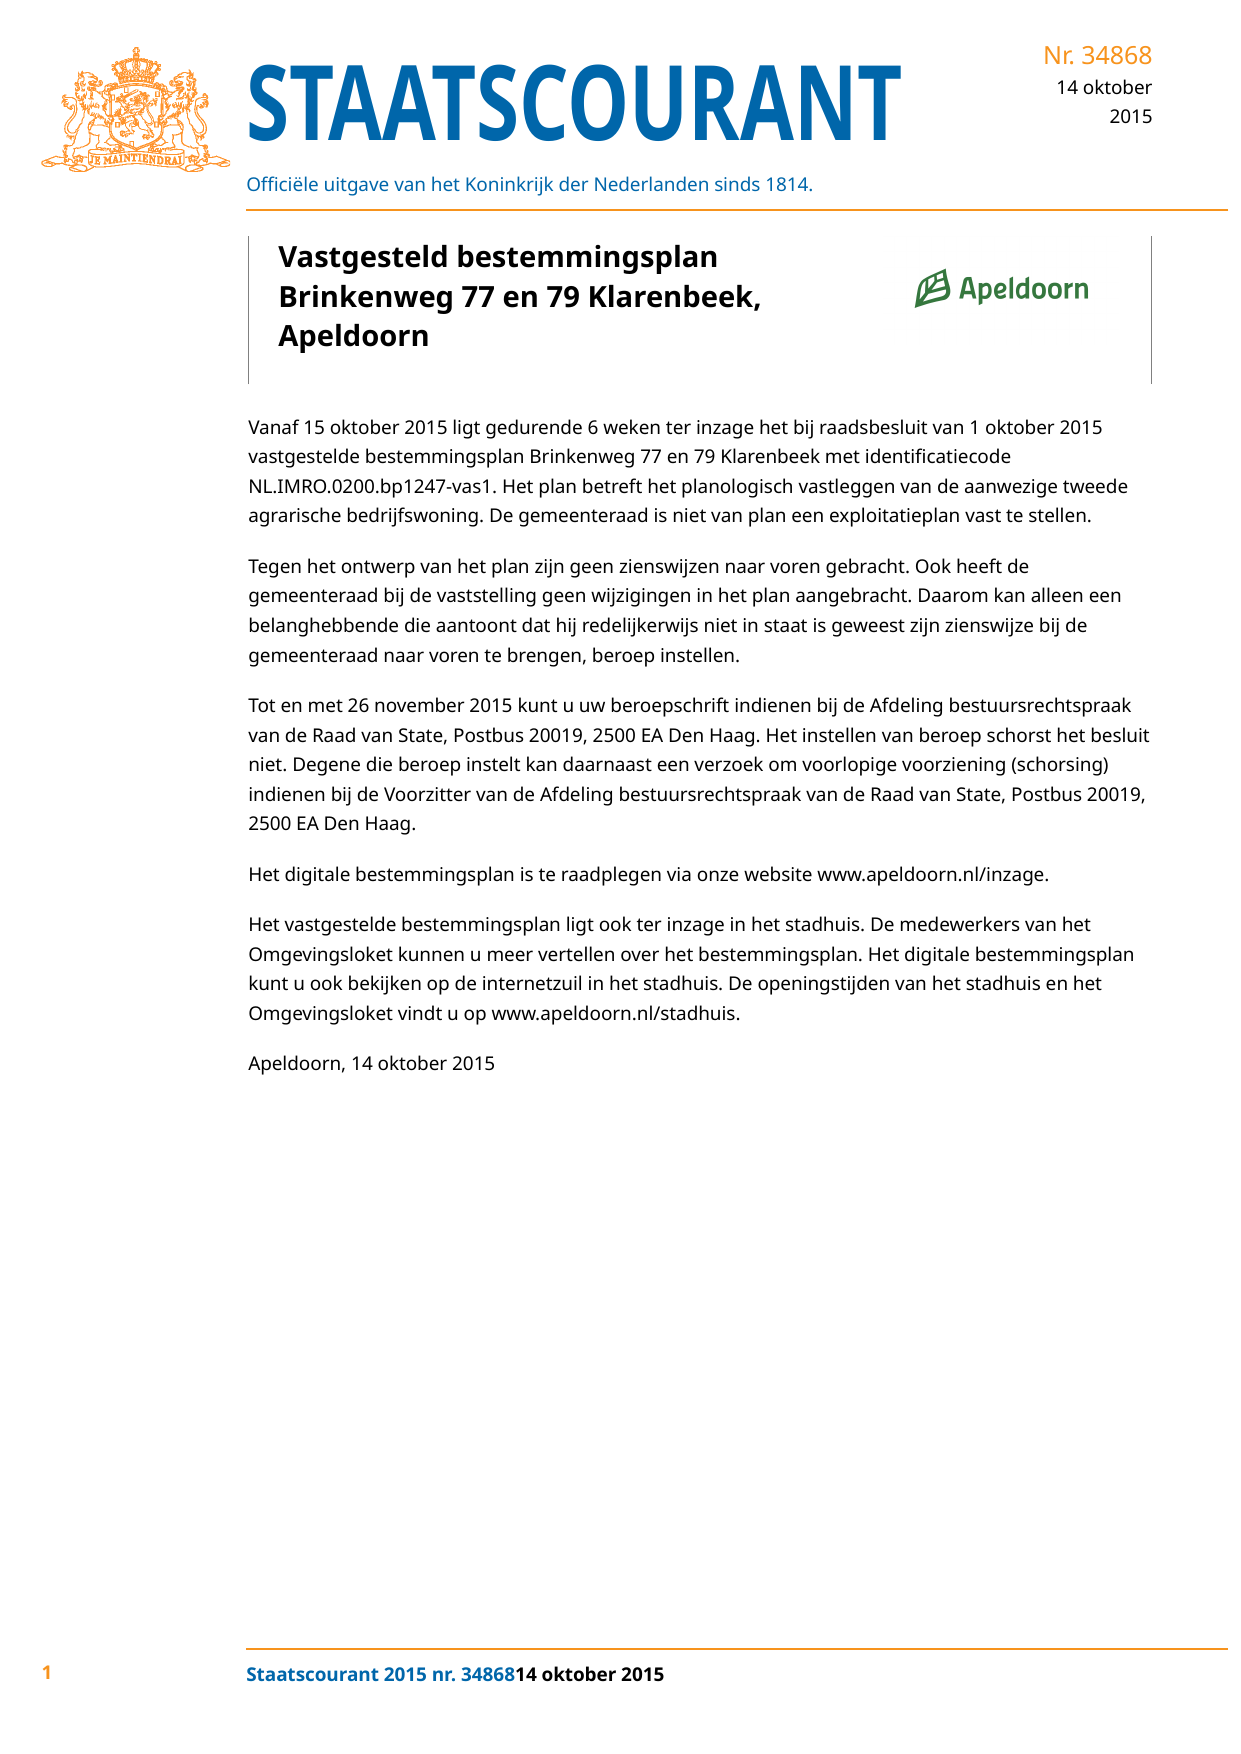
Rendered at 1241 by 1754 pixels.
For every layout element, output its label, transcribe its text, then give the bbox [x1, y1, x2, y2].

text Tot en met 26 november 2015 kunt u uw beroepschrift indienen bij de Afdeling bestuursrechtspraak van de Raad van State, Postbus 20019, 2500 EA Den Haag. Het instellen van beroep schorst het besluit niet. Degene die beroep instelt kan daarnaast een verzoek om voorlopige voorziening (schorsing) indienen bij de Voorzitter van de Afdeling bestuursrechtspraak van de Raad van State, Postbus 20019, 2500 EA Den Haag. [248, 692, 1152, 836]
text Vanaf 15 oktober 2015 ligt gedurende 6 weken ter inzage het bij raadsbesluit van 1 oktober 2015 vastgestelde bestemmingsplan Brinkenweg 77 en 79 Klarenbeek met identificatiecode NL.IMRO.0200.bp1247-vas1. Het plan betreft het planologisch vastleggen van de aanwezige tweede agrarische bedrijfswoning. De gemeenteraad is niet van plan een exploitatieplan vast te stellen. [248, 414, 1152, 528]
picture [41, 47, 231, 172]
text Apeldoorn, 14 oktober 2015 [248, 1051, 1152, 1076]
picture [882, 236, 1119, 345]
text Tegen het ontwerp van het plan zijn geen zienswijzen naar voren gebracht. Ook heeft de gemeenteraad bij de vaststelling geen wijzigingen in het plan aangebracht. Daarom kan alleen een belanghebbende die aantoont dat hij redelijkerwijs niet in staat is geweest zijn zienswijze bij de gemeenteraad naar voren te brengen, beroep instellen. [248, 553, 1152, 668]
text Het vastgestelde bestemmingsplan ligt ook ter inzage in het stadhuis. De medewerkers van het Omgevingsloket kunnen u meer vertellen over het bestemmingsplan. Het digitale bestemmingsplan kunt u ook bekijken op de internetzuil in het stadhuis. De openingstijden van het stadhuis en het Omgevingsloket vindt u op www.apeldoorn.nl/stadhuis. [248, 911, 1152, 1026]
table_header [850, 236, 1151, 384]
text Het digitale bestemmingsplan is te raadplegen via onze website www.apeldoorn.nl/inzage. [248, 861, 1152, 887]
table_header Vastgesteld bestemmingsplan Brinkenweg 77 en 79 Klarenbeek, Apeldoorn [249, 236, 850, 384]
